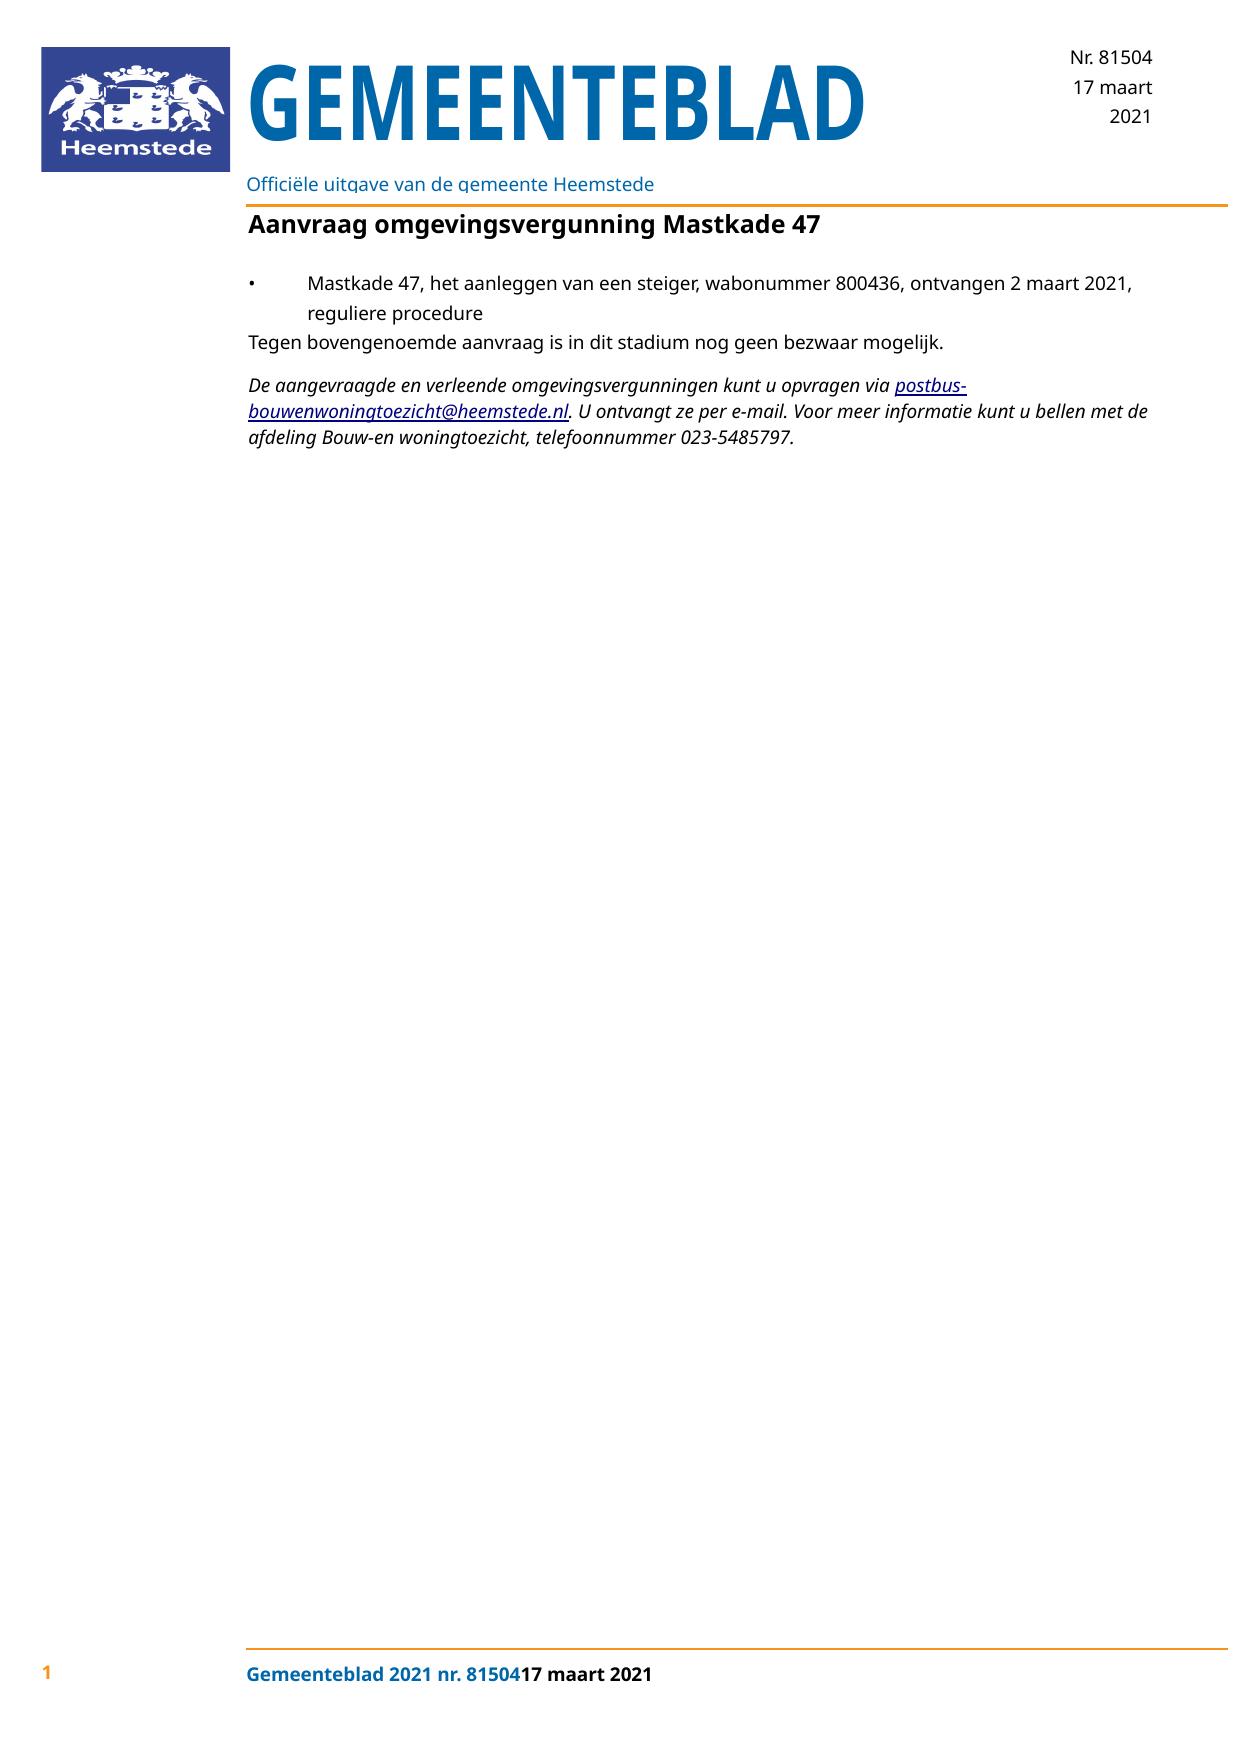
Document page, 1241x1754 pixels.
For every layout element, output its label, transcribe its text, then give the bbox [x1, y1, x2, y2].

list Mastkade 47, het aanleggen van een steiger, wabonummer 800436, ontvangen 2 maart 2021, reguliere procedure [248, 270, 1152, 326]
picture [41, 47, 231, 172]
text Aanvraag omgevingsvergunning Mastkade 47 [248, 207, 1152, 241]
text De aangevraagde en verleende omgevingsvergunningen kunt u opvragen via postbus-bouwenwoningtoezicht@heemstede.nl. U ontvangt ze per e-mail. Voor meer informatie kunt u bellen met de afdeling Bouw-en woningtoezicht, telefoonnummer 023-5485797. [248, 373, 1152, 450]
text Tegen bovengenoemde aanvraag is in dit stadium nog geen bezwaar mogelijk. [248, 329, 1152, 355]
